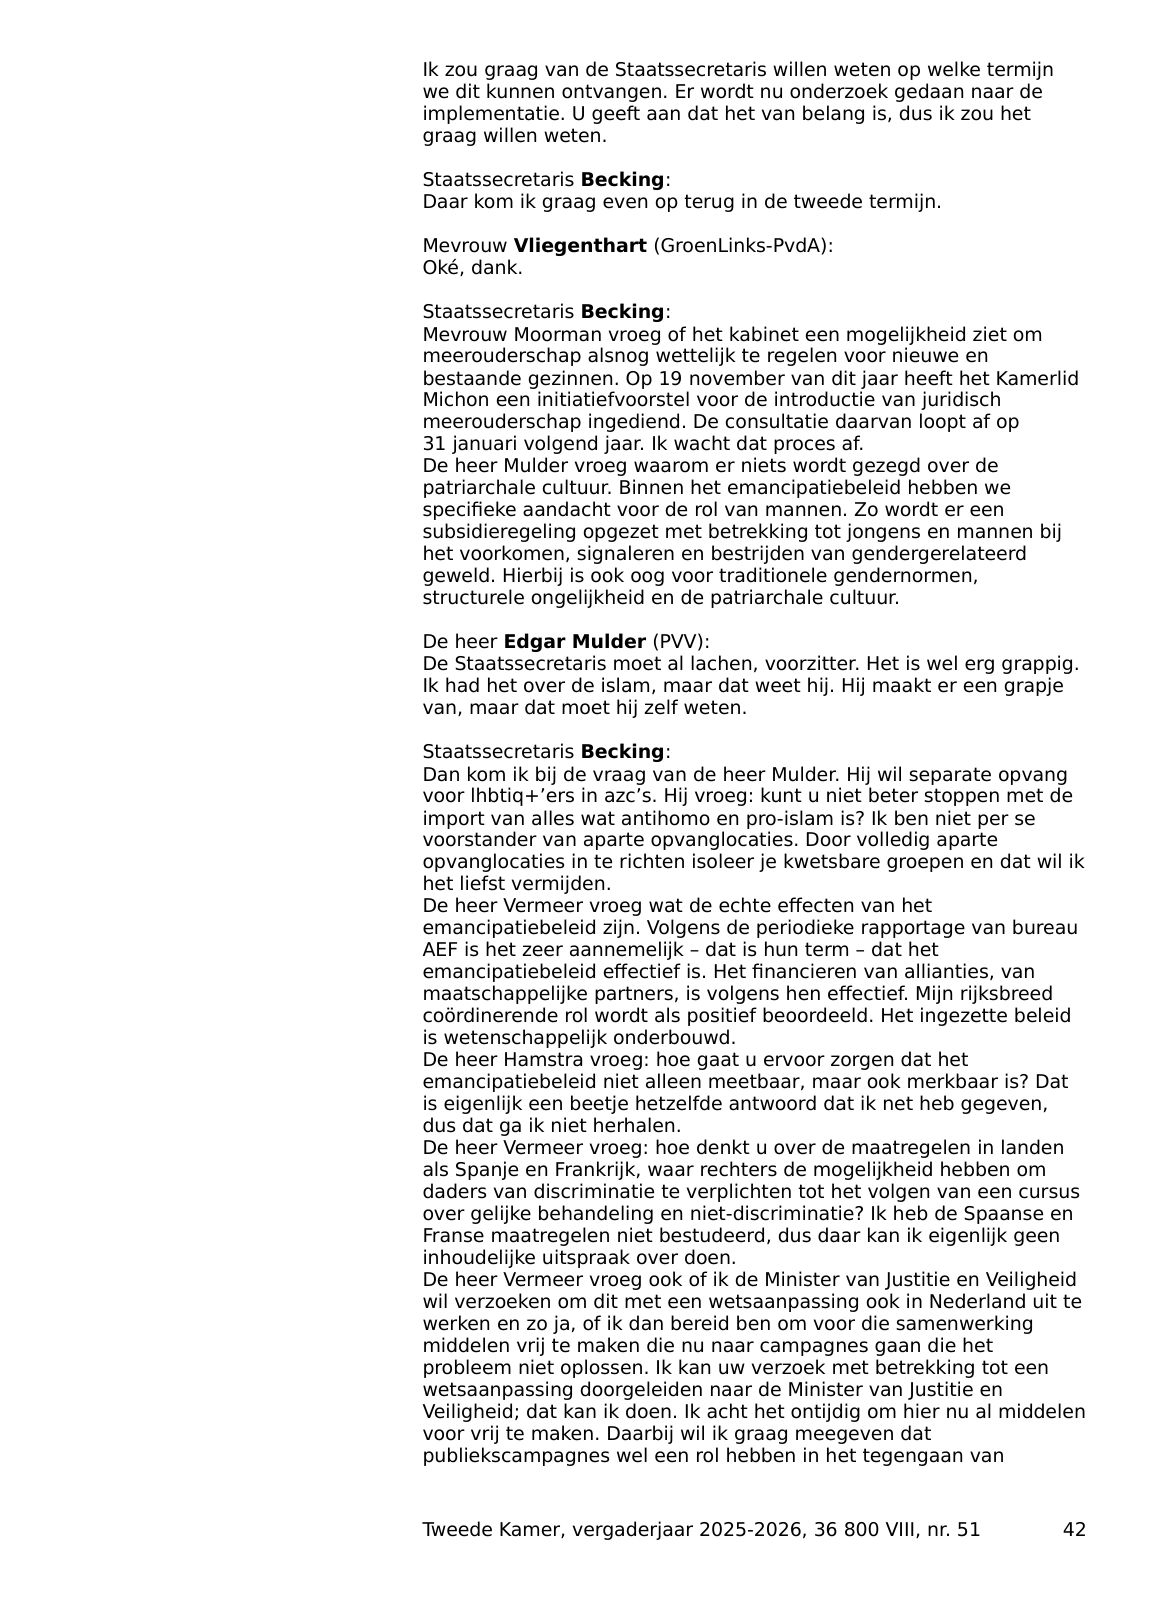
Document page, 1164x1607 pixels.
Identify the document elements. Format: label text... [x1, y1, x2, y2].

text De Staatssecretaris moet al lachen, voorzitter. Het is wel erg grappig. Ik had het over de islam, maar dat weet hij. Hij maakt er een grapje van, maar dat moet hij zelf weten. [422, 653, 1087, 719]
text De heer Edgar Mulder (PVV): [422, 631, 1087, 653]
text Staatssecretaris Becking: [422, 301, 1087, 323]
text Staatssecretaris Becking: [422, 169, 1087, 191]
text De heer Vermeer vroeg: hoe denkt u over de maatregelen in landen als Spanje en Frankrijk, waar rechters de mogelijkheid hebben om daders van discriminatie te verplichten tot het volgen van een cursus over gelijke behandeling en niet-discriminatie? Ik heb de Spaanse en Franse maatregelen niet bestudeerd, dus daar kan ik eigenlijk geen inhoudelijke uitspraak over doen. [422, 1137, 1087, 1269]
text Ik zou graag van de Staatssecretaris willen weten op welke termijn we dit kunnen ontvangen. Er wordt nu onderzoek gedaan naar de implementatie. U geeft aan dat het van belang is, dus ik zou het graag willen weten. [422, 59, 1087, 147]
text De heer Hamstra vroeg: hoe gaat u ervoor zorgen dat het emancipatiebeleid niet alleen meetbaar, maar ook merkbaar is? Dat is eigenlijk een beetje hetzelfde antwoord dat ik net heb gegeven, dus dat ga ik niet herhalen. [422, 1049, 1087, 1137]
text De heer Vermeer vroeg ook of ik de Minister van Justitie en Veiligheid wil verzoeken om dit met een wetsaanpassing ook in Nederland uit te werken en zo ja, of ik dan bereid ben om voor die samenwerking middelen vrij te maken die nu naar campagnes gaan die het probleem niet oplossen. Ik kan uw verzoek met betrekking tot een wetsaanpassing doorgeleiden naar de Minister van Justitie en Veiligheid; dat kan ik doen. Ik acht het ontijdig om hier nu al middelen voor vrij te maken. Daarbij wil ik graag meegeven dat publiekscampagnes wel een rol hebben in het tegengaan van [422, 1269, 1087, 1467]
text Staatssecretaris Becking: [422, 741, 1087, 763]
text Dan kom ik bij de vraag van de heer Mulder. Hij wil separate opvang voor lhbtiq+’ers in azc’s. Hij vroeg: kunt u niet beter stoppen met de import van alles wat antihomo en pro-islam is? Ik ben niet per se voorstander van aparte opvanglocaties. Door volledig aparte opvanglocaties in te richten isoleer je kwetsbare groepen en dat wil ik het liefst vermijden. [422, 763, 1087, 895]
text Daar kom ik graag even op terug in de tweede termijn. [422, 191, 1087, 213]
text Oké, dank. [422, 257, 1087, 279]
text Mevrouw Moorman vroeg of het kabinet een mogelijkheid ziet om meerouderschap alsnog wettelijk te regelen voor nieuwe en bestaande gezinnen. Op 19 november van dit jaar heeft het Kamerlid Michon een initiatiefvoorstel voor de introductie van juridisch meerouderschap ingediend. De consultatie daarvan loopt af op 31 januari volgend jaar. Ik wacht dat proces af. [422, 323, 1087, 455]
text De heer Mulder vroeg waarom er niets wordt gezegd over de patriarchale cultuur. Binnen het emancipatiebeleid hebben we specifieke aandacht voor de rol van mannen. Zo wordt er een subsidieregeling opgezet met betrekking tot jongens en mannen bij het voorkomen, signaleren en bestrijden van gendergerelateerd geweld. Hierbij is ook oog voor traditionele gendernormen, structurele ongelijkheid en de patriarchale cultuur. [422, 455, 1087, 609]
text De heer Vermeer vroeg wat de echte effecten van het emancipatiebeleid zijn. Volgens de periodieke rapportage van bureau AEF is het zeer aannemelijk – dat is hun term – dat het emancipatiebeleid effectief is. Het financieren van allianties, van maatschappelijke partners, is volgens hen effectief. Mijn rijksbreed coördinerende rol wordt als positief beoordeeld. Het ingezette beleid is wetenschappelijk onderbouwd. [422, 895, 1087, 1049]
text Mevrouw Vliegenthart (GroenLinks-PvdA): [422, 235, 1087, 257]
